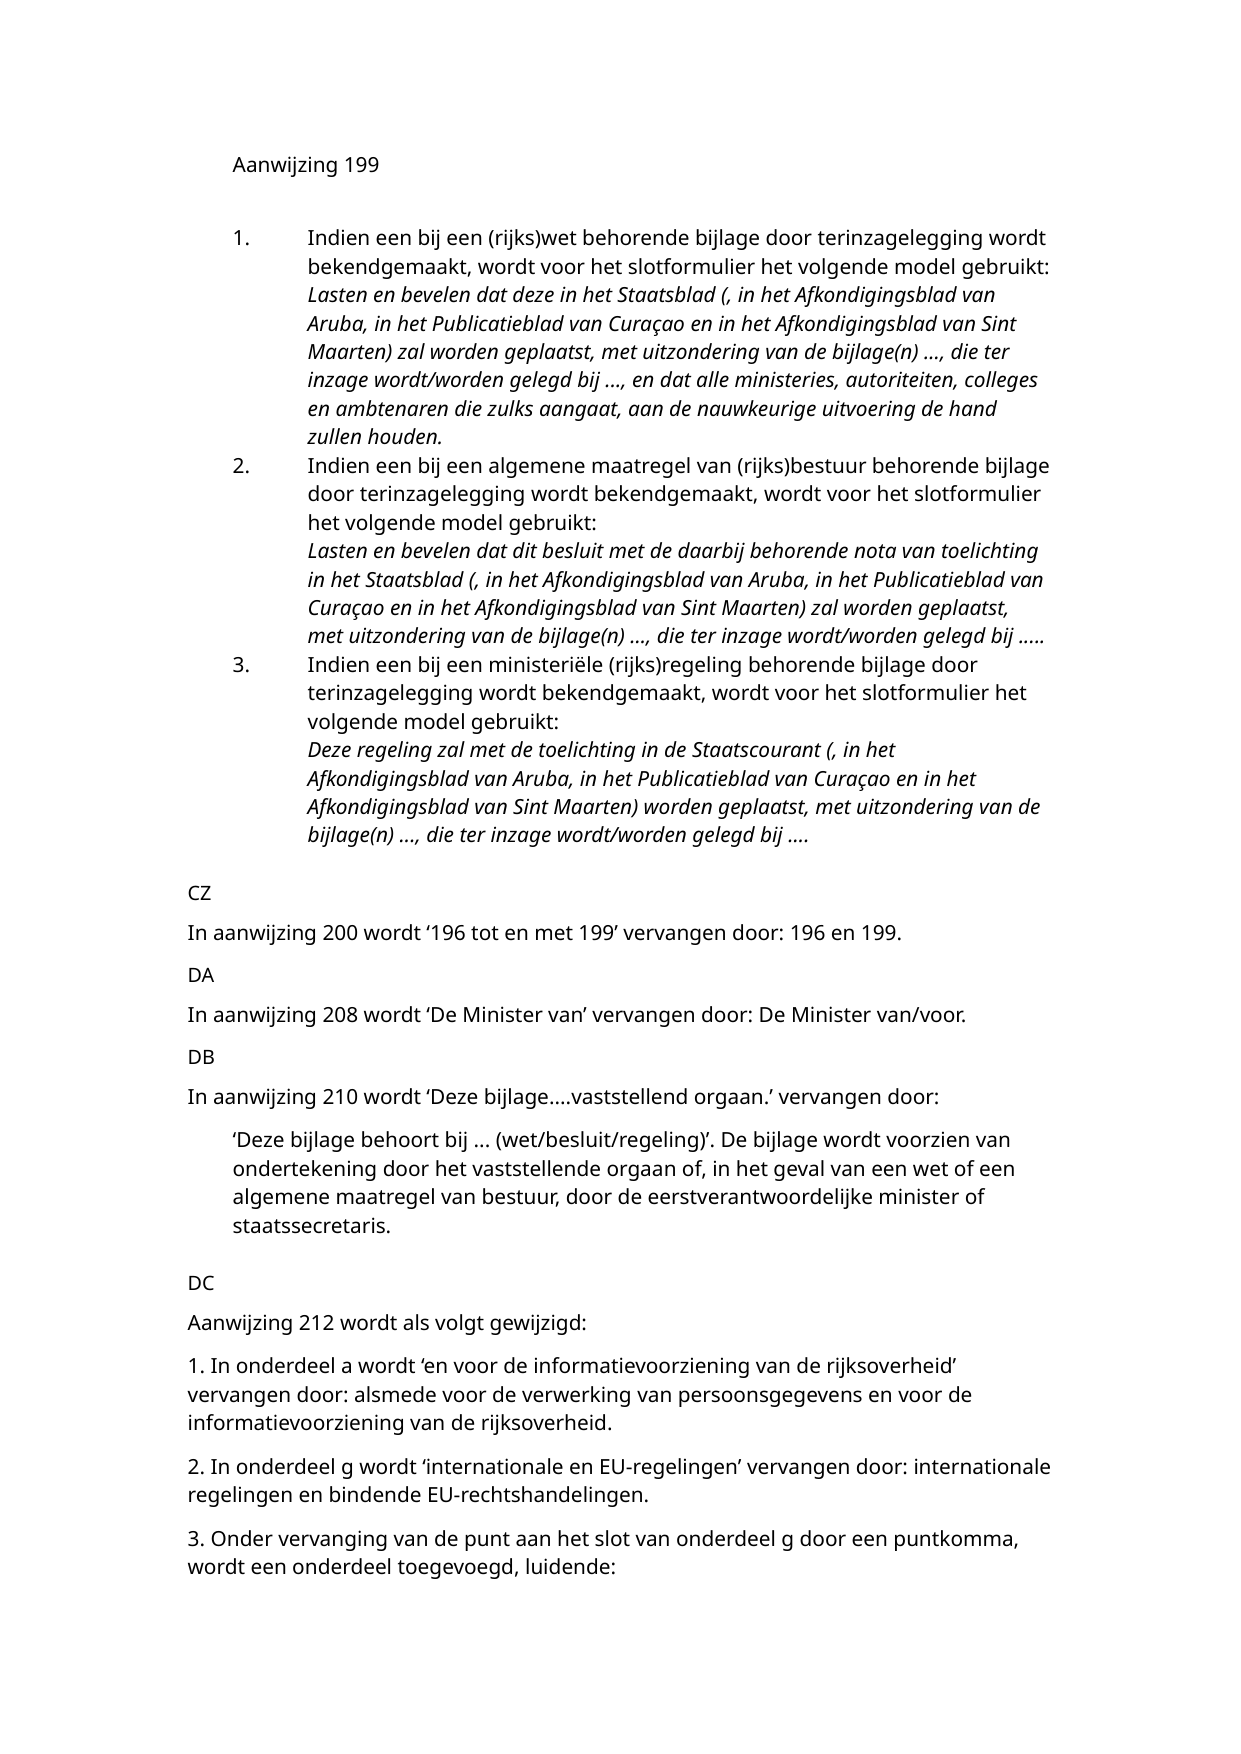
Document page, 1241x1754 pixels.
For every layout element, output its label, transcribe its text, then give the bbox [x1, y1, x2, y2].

text DC [187, 1269, 1053, 1296]
text Aanwijzing 212 wordt als volgt gewijzigd: [187, 1308, 1053, 1337]
text In aanwijzing 210 wordt ‘Deze bijlage....vaststellend orgaan.’ vervangen door: [187, 1082, 1053, 1111]
list Indien een bij een ministeriële (rijks)regeling behorende bijlage door terinzagelegging wordt bekendgemaakt, wordt voor het slotformulier het volgende model gebruikt: [232, 650, 1053, 735]
text 3. Onder vervanging van de punt aan het slot van onderdeel g door een puntkomma, wordt een onderdeel toegevoegd, luidende: [187, 1524, 1053, 1581]
list Deze regeling zal met de toelichting in de Staatscourant (, in het Afkondigingsblad van Aruba, in het Publicatieblad van Curaçao en in het Afkondigingsblad van Sint Maarten) worden geplaatst, met uitzondering van de bijlage(n) ..., die ter inzage wordt/worden gelegd bij .... [232, 735, 1053, 849]
list Lasten en bevelen dat dit besluit met de daarbij behorende nota van toelichting in het Staatsblad (, in het Afkondigingsblad van Aruba, in het Publicatieblad van Curaçao en in het Afkondigingsblad van Sint Maarten) zal worden geplaatst, met uitzondering van de bijlage(n) ..., die ter inzage wordt/worden gelegd bij ..... [232, 536, 1053, 650]
text In aanwijzing 208 wordt ‘De Minister van’ vervangen door: De Minister van/voor. [187, 1000, 1053, 1028]
text 1. In onderdeel a wordt ‘en voor de informatievoorziening van de rijksoverheid’ vervangen door: alsmede voor de verwerking van persoonsgegevens en voor de informatievoorziening van de rijksoverheid. [187, 1352, 1053, 1437]
text In aanwijzing 200 wordt ‘196 tot en met 199’ vervangen door: 196 en 199. [187, 918, 1053, 946]
text DA [187, 961, 1053, 988]
text ‘Deze bijlage behoort bij ... (wet/besluit/regeling)’. De bijlage wordt voorzien van ondertekening door het vaststellende orgaan of, in het geval van een wet of een algemene maatregel van bestuur, door de eerstverantwoordelijke minister of staatssecretaris. [232, 1126, 1053, 1239]
text 2. In onderdeel g wordt ‘internationale en EU-regelingen’ vervangen door: internationale regelingen en bindende EU-rechtshandelingen. [187, 1452, 1053, 1509]
subtitle Aanwijzing 199 [232, 150, 1053, 178]
list Indien een bij een algemene maatregel van (rijks)bestuur behorende bijlage door terinzagelegging wordt bekendgemaakt, wordt voor het slotformulier het volgende model gebruikt: [232, 451, 1053, 536]
text DB [187, 1043, 1053, 1070]
text CZ [187, 879, 1053, 906]
list Indien een bij een (rijks)wet behorende bijlage door terinzagelegging wordt bekendgemaakt, wordt voor het slotformulier het volgende model gebruikt: [232, 223, 1053, 280]
list Lasten en bevelen dat deze in het Staatsblad (, in het Afkondigingsblad van Aruba, in het Publicatieblad van Curaçao en in het Afkondigingsblad van Sint Maarten) zal worden geplaatst, met uitzondering van de bijlage(n) ..., die ter inzage wordt/worden gelegd bij ..., en dat alle ministeries, autoriteiten, colleges en ambtenaren die zulks aangaat, aan de nauwkeurige uitvoering de hand zullen houden. [232, 280, 1053, 451]
